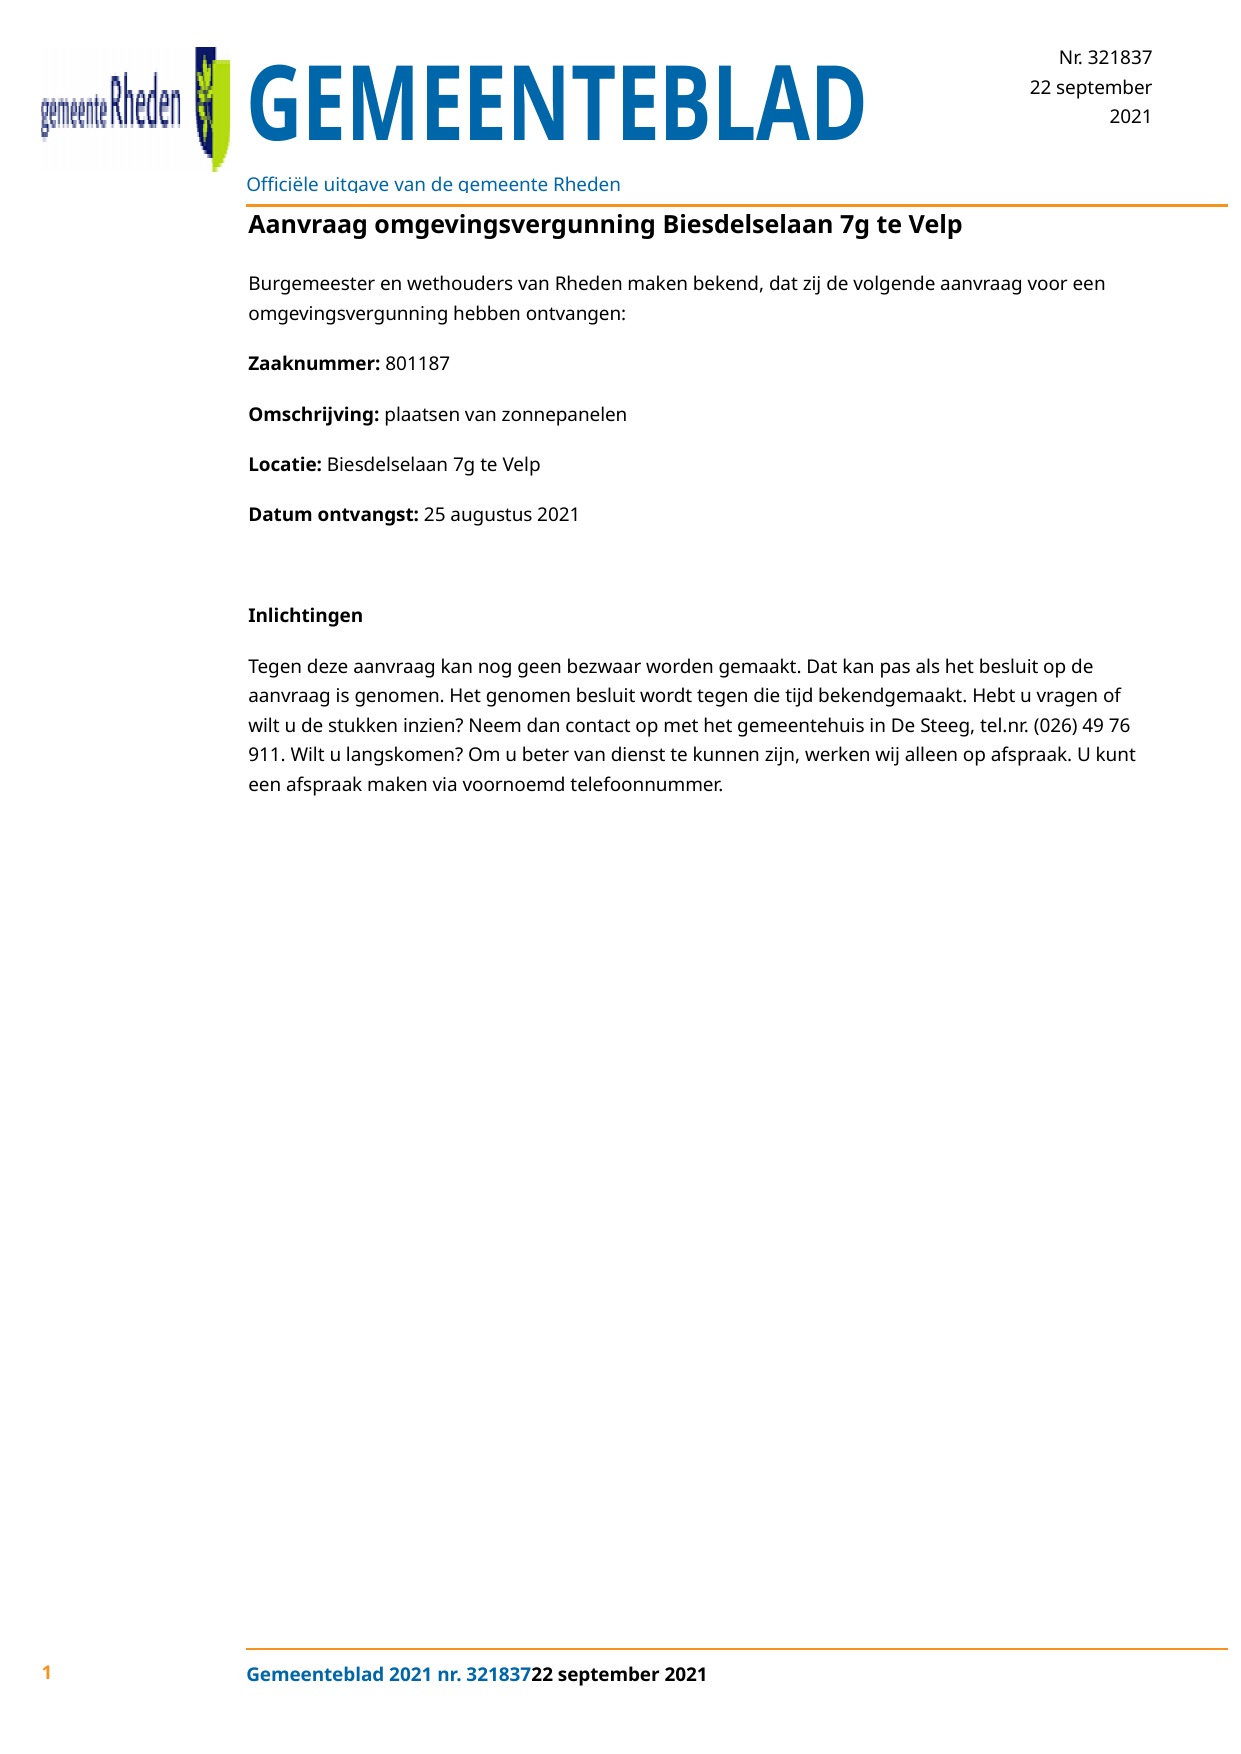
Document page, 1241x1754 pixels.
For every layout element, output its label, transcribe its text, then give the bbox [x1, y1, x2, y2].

picture [41, 47, 231, 172]
text Zaaknummer: 801187 [248, 350, 1152, 376]
text Burgemeester en wethouders van Rheden maken bekend, dat zij de volgende aanvraag voor een omgevingsvergunning hebben ontvangen: [248, 270, 1152, 326]
text Inlichtingen [248, 602, 1152, 628]
text Omschrijving: plaatsen van zonnepanelen [248, 401, 1152, 426]
text Aanvraag omgevingsvergunning Biesdelselaan 7g te Velp [248, 207, 1152, 241]
text Tegen deze aanvraag kan nog geen bezwaar worden gemaakt. Dat kan pas als het besluit op de aanvraag is genomen. Het genomen besluit wordt tegen die tijd bekendgemaakt. Hebt u vragen of wilt u de stukken inzien? Neem dan contact op met het gemeentehuis in De Steeg, tel.nr. (026) 49 76 911. Wilt u langskomen? Om u beter van dienst te kunnen zijn, werken wij alleen op afspraak. U kunt een afspraak maken via voornoemd telefoonnummer. [248, 653, 1152, 797]
text Locatie: Biesdelselaan 7g te Velp [248, 451, 1152, 477]
text Datum ontvangst: 25 augustus 2021 [248, 502, 1152, 527]
